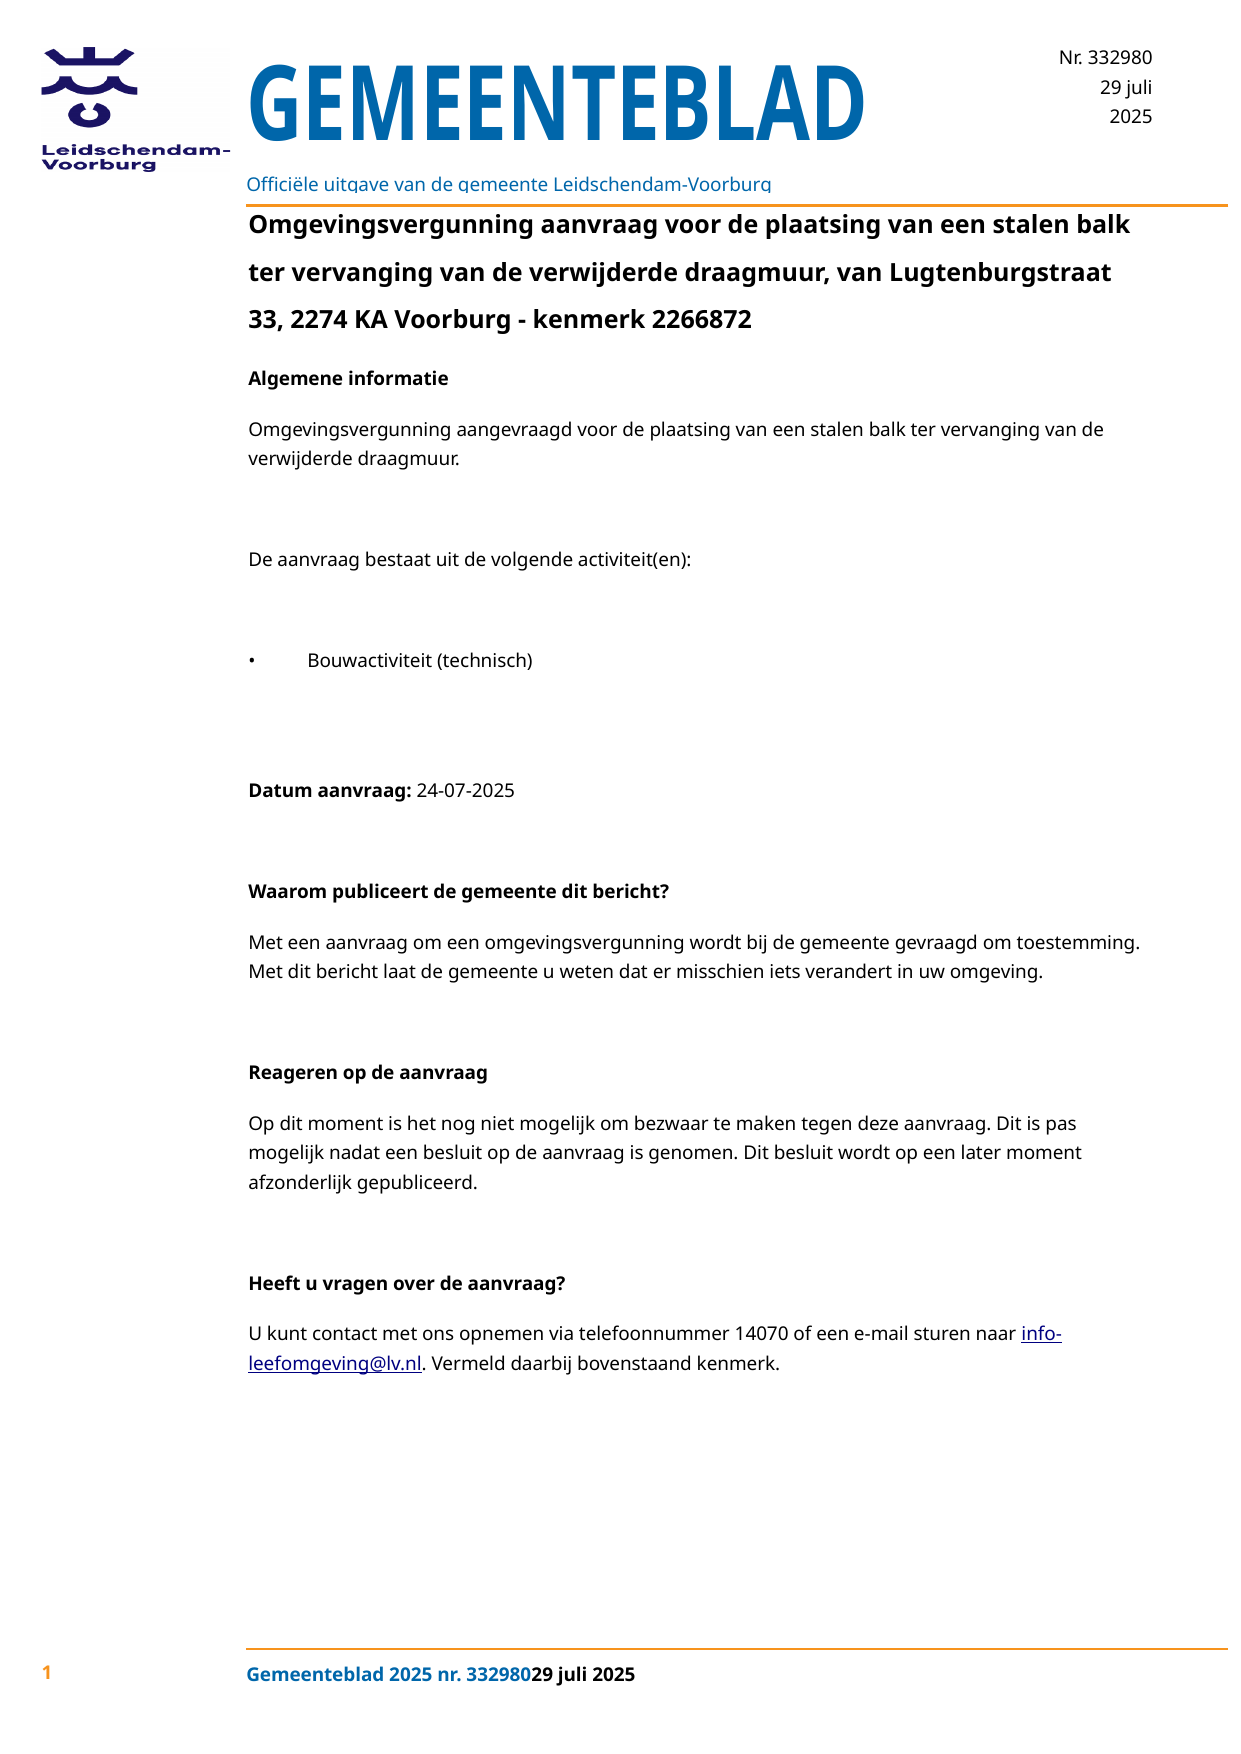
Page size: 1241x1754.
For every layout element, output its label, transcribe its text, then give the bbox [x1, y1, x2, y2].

text Datum aanvraag: 24-07-2025 [248, 778, 1152, 803]
list Bouwactiviteit (technisch) [248, 647, 1152, 673]
text Waarom publiceert de gemeente dit bericht? [248, 878, 1152, 904]
text Reageren op de aanvraag [248, 1059, 1152, 1085]
text Heeft u vragen over de aanvraag? [248, 1270, 1152, 1295]
text Op dit moment is het nog niet mogelijk om bezwaar te maken tegen deze aanvraag. Dit is pas mogelijk nadat een besluit op de aanvraag is genomen. Dit besluit wordt op een later moment afzonderlijk gepubliceerd. [248, 1110, 1152, 1194]
text U kunt contact met ons opnemen via telefoonnummer 14070 of een e-mail sturen naar info-leefomgeving@lv.nl. Vermeld daarbij bovenstaand kenmerk. [248, 1320, 1152, 1375]
text Met een aanvraag om een omgevingsvergunning wordt bij de gemeente gevraagd om toestemming. Met dit bericht laat de gemeente u weten dat er misschien iets verandert in uw omgeving. [248, 929, 1152, 984]
text Omgevingsvergunning aangevraagd voor de plaatsing van een stalen balk ter vervanging van de verwijderde draagmuur. [248, 416, 1152, 471]
text Algemene informatie [248, 366, 1152, 391]
text De aanvraag bestaat uit de volgende activiteit(en): [248, 546, 1152, 572]
text Omgevingsvergunning aanvraag voor de plaatsing van een stalen balk ter vervanging van de verwijderde draagmuur, van Lugtenburgstraat 33, 2274 KA Voorburg - kenmerk 2266872 [248, 207, 1152, 336]
picture [41, 47, 231, 172]
